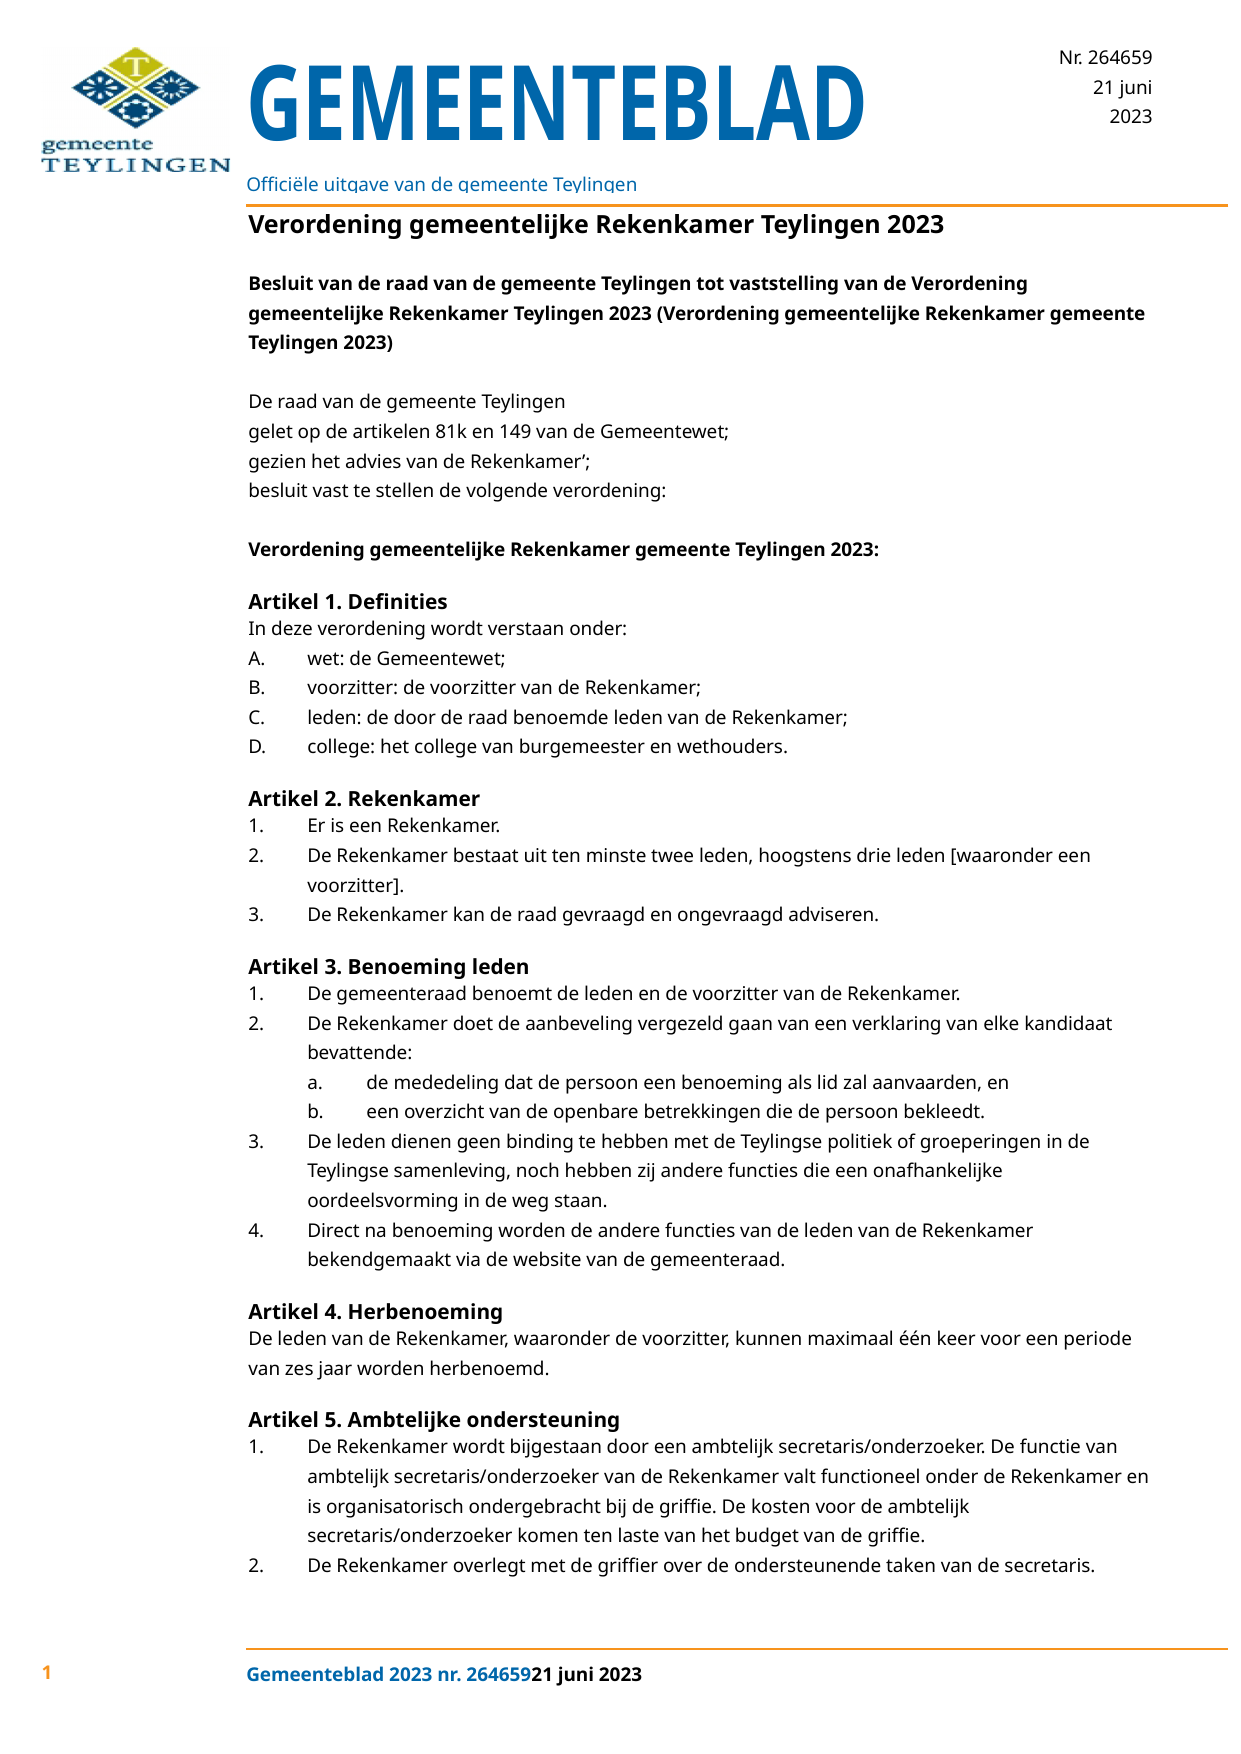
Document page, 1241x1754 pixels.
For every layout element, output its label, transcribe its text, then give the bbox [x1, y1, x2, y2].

text Besluit van de raad van de gemeente Teylingen tot vaststelling van de Verordening gemeentelijke Rekenkamer Teylingen 2023 (Verordening gemeentelijke Rekenkamer gemeente Teylingen 2023) [248, 270, 1152, 355]
list De Rekenkamer wordt bijgestaan door een ambtelijk secretaris/onderzoeker. De functie van ambtelijk secretaris/onderzoeker van de Rekenkamer valt functioneel onder de Rekenkamer en is organisatorisch ondergebracht bij de griffie. De kosten voor de ambtelijk secretaris/onderzoeker komen ten laste van het budget van de griffie. [248, 1434, 1152, 1548]
text Artikel 3. Benoeming leden [248, 952, 1152, 980]
text De raad van de gemeente Teylingen [248, 389, 1152, 414]
list leden: de door de raad benoemde leden van de Rekenkamer; [248, 704, 1152, 730]
text Artikel 2. Rekenkamer [248, 784, 1152, 813]
list voorzitter: de voorzitter van de Rekenkamer; [248, 674, 1152, 700]
list Er is een Rekenkamer. [248, 813, 1152, 838]
text Artikel 5. Ambtelijke ondersteuning [248, 1405, 1152, 1434]
list de mededeling dat de persoon een benoeming als lid zal aanvaarden, en [307, 1069, 1152, 1095]
text In deze verordening wordt verstaan onder: [248, 615, 1152, 641]
text Artikel 1. Definities [248, 587, 1152, 615]
text gelet op de artikelen 81k en 149 van de Gemeentewet; [248, 418, 1152, 444]
text Verordening gemeentelijke Rekenkamer Teylingen 2023 [248, 207, 1152, 241]
text gezien het advies van de Rekenkamer’; [248, 448, 1152, 473]
picture [41, 47, 231, 172]
list Direct na benoeming worden de andere functies van de leden van de Rekenkamer bekendgemaakt via de website van de gemeenteraad. [248, 1217, 1152, 1272]
text De leden van de Rekenkamer, waaronder de voorzitter, kunnen maximaal één keer voor een periode van zes jaar worden herbenoemd. [248, 1325, 1152, 1381]
text Artikel 4. Herbenoeming [248, 1297, 1152, 1325]
list De Rekenkamer overlegt met de griffier over de ondersteunende taken van de secretaris. [248, 1552, 1152, 1578]
list een overzicht van de openbare betrekkingen die de persoon bekleedt. [307, 1098, 1152, 1124]
list De gemeenteraad benoemt de leden en de voorzitter van de Rekenkamer. [248, 980, 1152, 1006]
list De Rekenkamer bestaat uit ten minste twee leden, hoogstens drie leden [waaronder een voorzitter]. [248, 842, 1152, 897]
text besluit vast te stellen de volgende verordening: [248, 477, 1152, 503]
list De Rekenkamer doet de aanbeveling vergezeld gaan van een verklaring van elke kandidaat bevattende: [248, 1010, 1152, 1065]
list wet: de Gemeentewet; [248, 645, 1152, 671]
text Verordening gemeentelijke Rekenkamer gemeente Teylingen 2023: [248, 537, 1152, 562]
list De Rekenkamer kan de raad gevraagd en ongevraagd adviseren. [248, 901, 1152, 927]
list college: het college van burgemeester en wethouders. [248, 734, 1152, 759]
list De leden dienen geen binding te hebben met de Teylingse politiek of groeperingen in de Teylingse samenleving, noch hebben zij andere functies die een onafhankelijke oordeelsvorming in de weg staan. [248, 1128, 1152, 1213]
